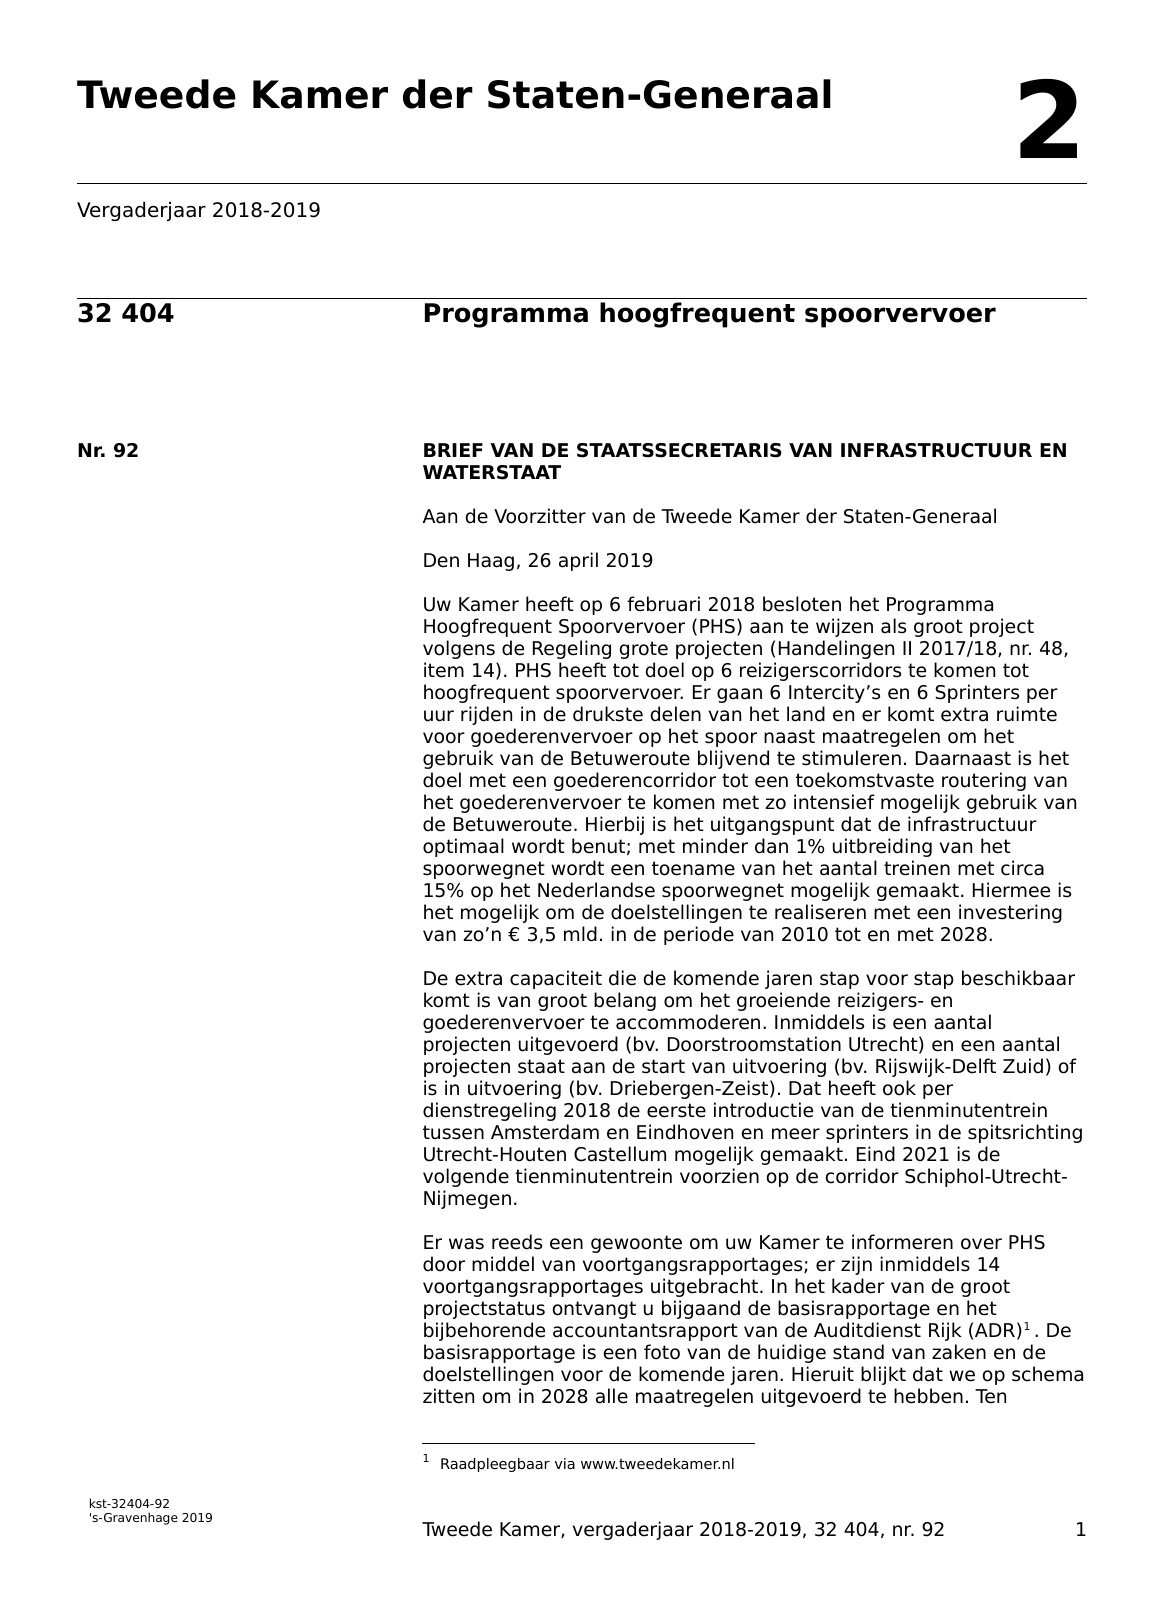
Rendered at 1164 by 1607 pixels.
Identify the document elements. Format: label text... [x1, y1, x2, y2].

table_header 2 [886, 59, 1087, 183]
subtitle Nr. 92 BRIEF VAN DE STAATSSECRETARIS VAN INFRASTRUCTUUR EN WATERSTAAT [77, 440, 1087, 484]
table_cell Vergaderjaar 2018-2019 [77, 184, 1087, 298]
text Den Haag, 26 april 2019 [422, 550, 1087, 572]
text Raadpleegbaar via www.tweedekamer.nl [422, 1452, 1087, 1474]
text Er was reeds een gewoonte om uw Kamer te informeren over PHS door middel van voortgangsrapportages; er zijn inmiddels 14 voortgangsrapportages uitgebracht. In het kader van de groot projectstatus ontvangt u bijgaand de basisrapportage en het bijbehorende accountantsrapport van de Auditdienst Rijk (ADR). De basisrapportage is een foto van de huidige stand van zaken en de doelstellingen voor de komende jaren. Hieruit blijkt dat we op schema zitten om in 2028 alle maatregelen uitgevoerd te hebben. Ten [422, 1232, 1087, 1408]
text De extra capaciteit die de komende jaren stap voor stap beschikbaar komt is van groot belang om het groeiende reizigers- en goederenvervoer te accommoderen. Inmiddels is een aantal projecten uitgevoerd (bv. Doorstroomstation Utrecht) en een aantal projecten staat aan de start van uitvoering (bv. Rijswijk-Delft Zuid) of is in uitvoering (bv. Driebergen-Zeist). Dat heeft ook per dienstregeling 2018 de eerste introductie van de tienminutentrein tussen Amsterdam en Eindhoven en meer sprinters in de spitsrichting Utrecht-Houten Castellum mogelijk gemaakt. Eind 2021 is de volgende tienminutentrein voorzien op de corridor Schiphol-Utrecht-Nijmegen. [422, 968, 1087, 1210]
table_header Tweede Kamer der Staten-Generaal [77, 59, 886, 183]
text 's-Gravenhage 2019 [88, 1511, 323, 1525]
text kst-32404-92 [88, 1497, 323, 1511]
subtitle 32 404 Programma hoogfrequent spoorvervoer [77, 299, 1087, 329]
text Aan de Voorzitter van de Tweede Kamer der Staten-Generaal [422, 506, 1087, 528]
text Uw Kamer heeft op 6 februari 2018 besloten het Programma Hoogfrequent Spoorvervoer (PHS) aan te wijzen als groot project volgens de Regeling grote projecten (Handelingen II 2017/18, nr. 48, item 14). PHS heeft tot doel op 6 reizigerscorridors te komen tot hoogfrequent spoorvervoer. Er gaan 6 Intercity’s en 6 Sprinters per uur rijden in de drukste delen van het land en er komt extra ruimte voor goederenvervoer op het spoor naast maatregelen om het gebruik van de Betuweroute blijvend te stimuleren. Daarnaast is het doel met een goederencorridor tot een toekomstvaste routering van het goederenvervoer te komen met zo intensief mogelijk gebruik van de Betuweroute. Hierbij is het uitgangspunt dat de infrastructuur optimaal wordt benut; met minder dan 1% uitbreiding van het spoorwegnet wordt een toename van het aantal treinen met circa 15% op het Nederlandse spoorwegnet mogelijk gemaakt. Hiermee is het mogelijk om de doelstellingen te realiseren met een investering van zo’n € 3,5 mld. in de periode van 2010 tot en met 2028. [422, 594, 1087, 946]
